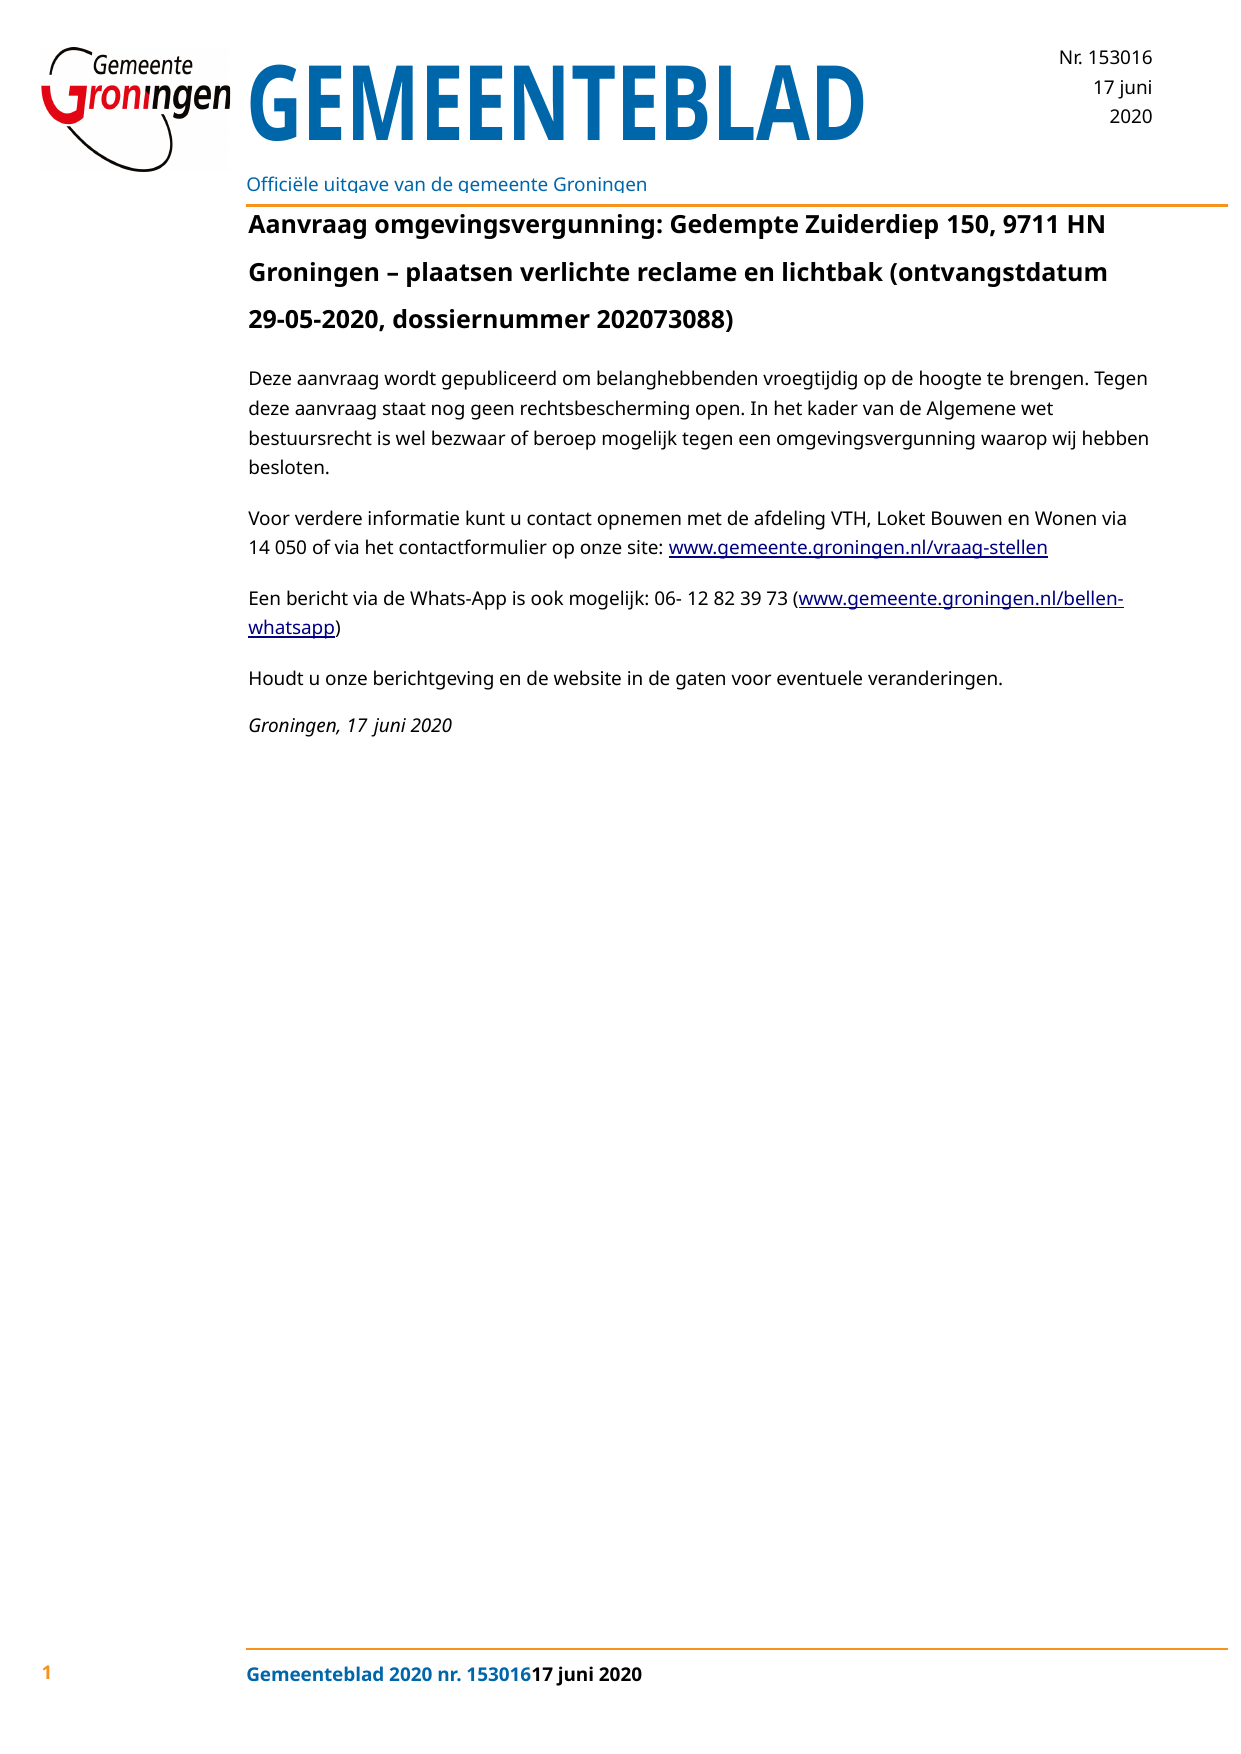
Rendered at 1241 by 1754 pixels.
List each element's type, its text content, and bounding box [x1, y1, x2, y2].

text Groningen, 17 juni 2020 [248, 712, 1152, 738]
text Aanvraag omgevingsvergunning: Gedempte Zuiderdiep 150, 9711 HN Groningen – plaatsen verlichte reclame en lichtbak (ontvangstdatum 29-05-2020, dossiernummer 202073088) [248, 207, 1152, 336]
picture [41, 47, 231, 172]
text Voor verdere informatie kunt u contact opnemen met de afdeling VTH, Loket Bouwen en Wonen via 14 050 of via het contactformulier op onze site: www.gemeente.groningen.nl/vraag-stellen [248, 505, 1152, 560]
text Deze aanvraag wordt gepubliceerd om belanghebbenden vroegtijdig op de hoogte te brengen. Tegen deze aanvraag staat nog geen rechtsbescherming open. In het kader van de Algemene wet bestuursrecht is wel bezwaar of beroep mogelijk tegen een omgevingsvergunning waarop wij hebben besloten. [248, 366, 1152, 480]
text Een bericht via de Whats-App is ook mogelijk: 06- 12 82 39 73 (www.gemeente.groningen.nl/bellen-whatsapp) [248, 585, 1152, 640]
text Houdt u onze berichtgeving en de website in de gaten voor eventuele veranderingen. [248, 665, 1152, 690]
